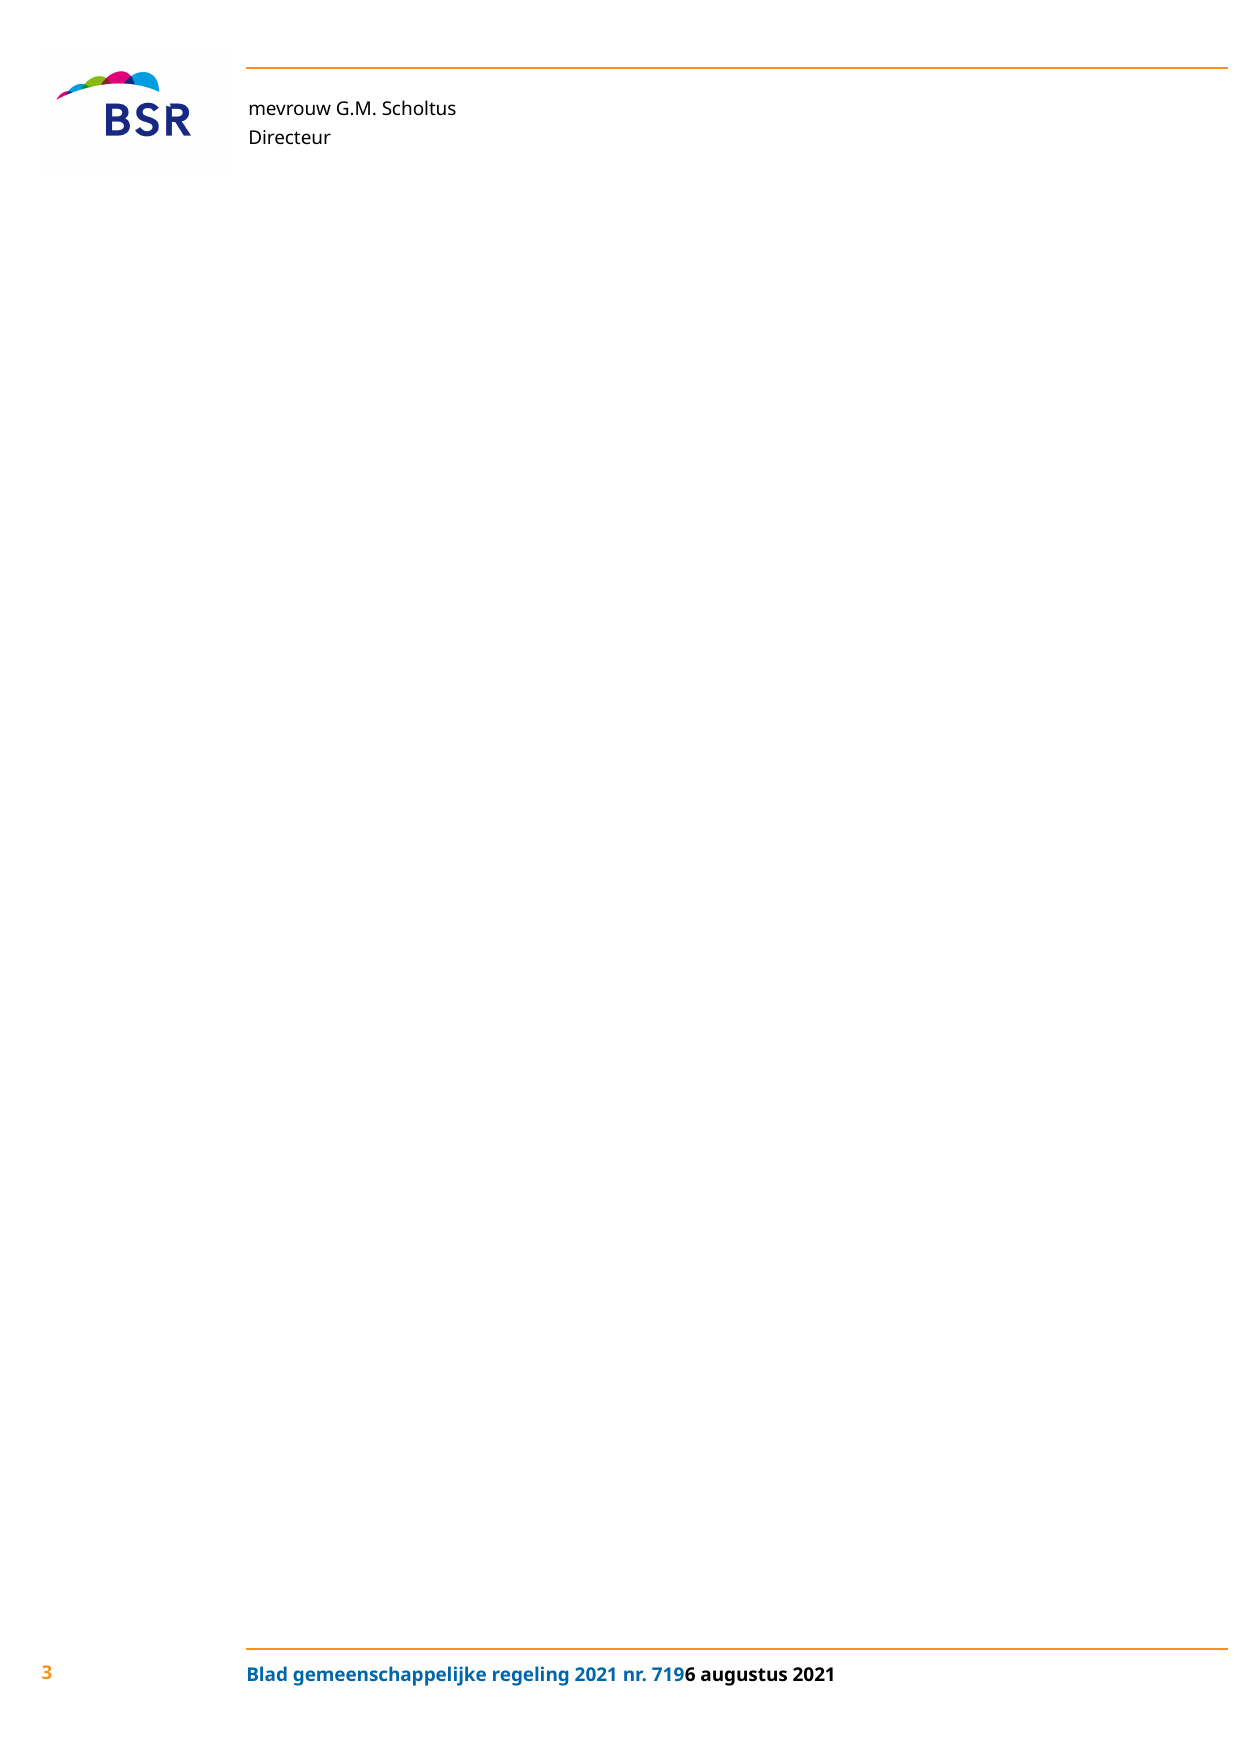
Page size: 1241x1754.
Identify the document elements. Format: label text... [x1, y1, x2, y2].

picture [41, 47, 231, 172]
text Directeur [248, 124, 1152, 150]
text mevrouw G.M. Scholtus [248, 95, 1152, 121]
